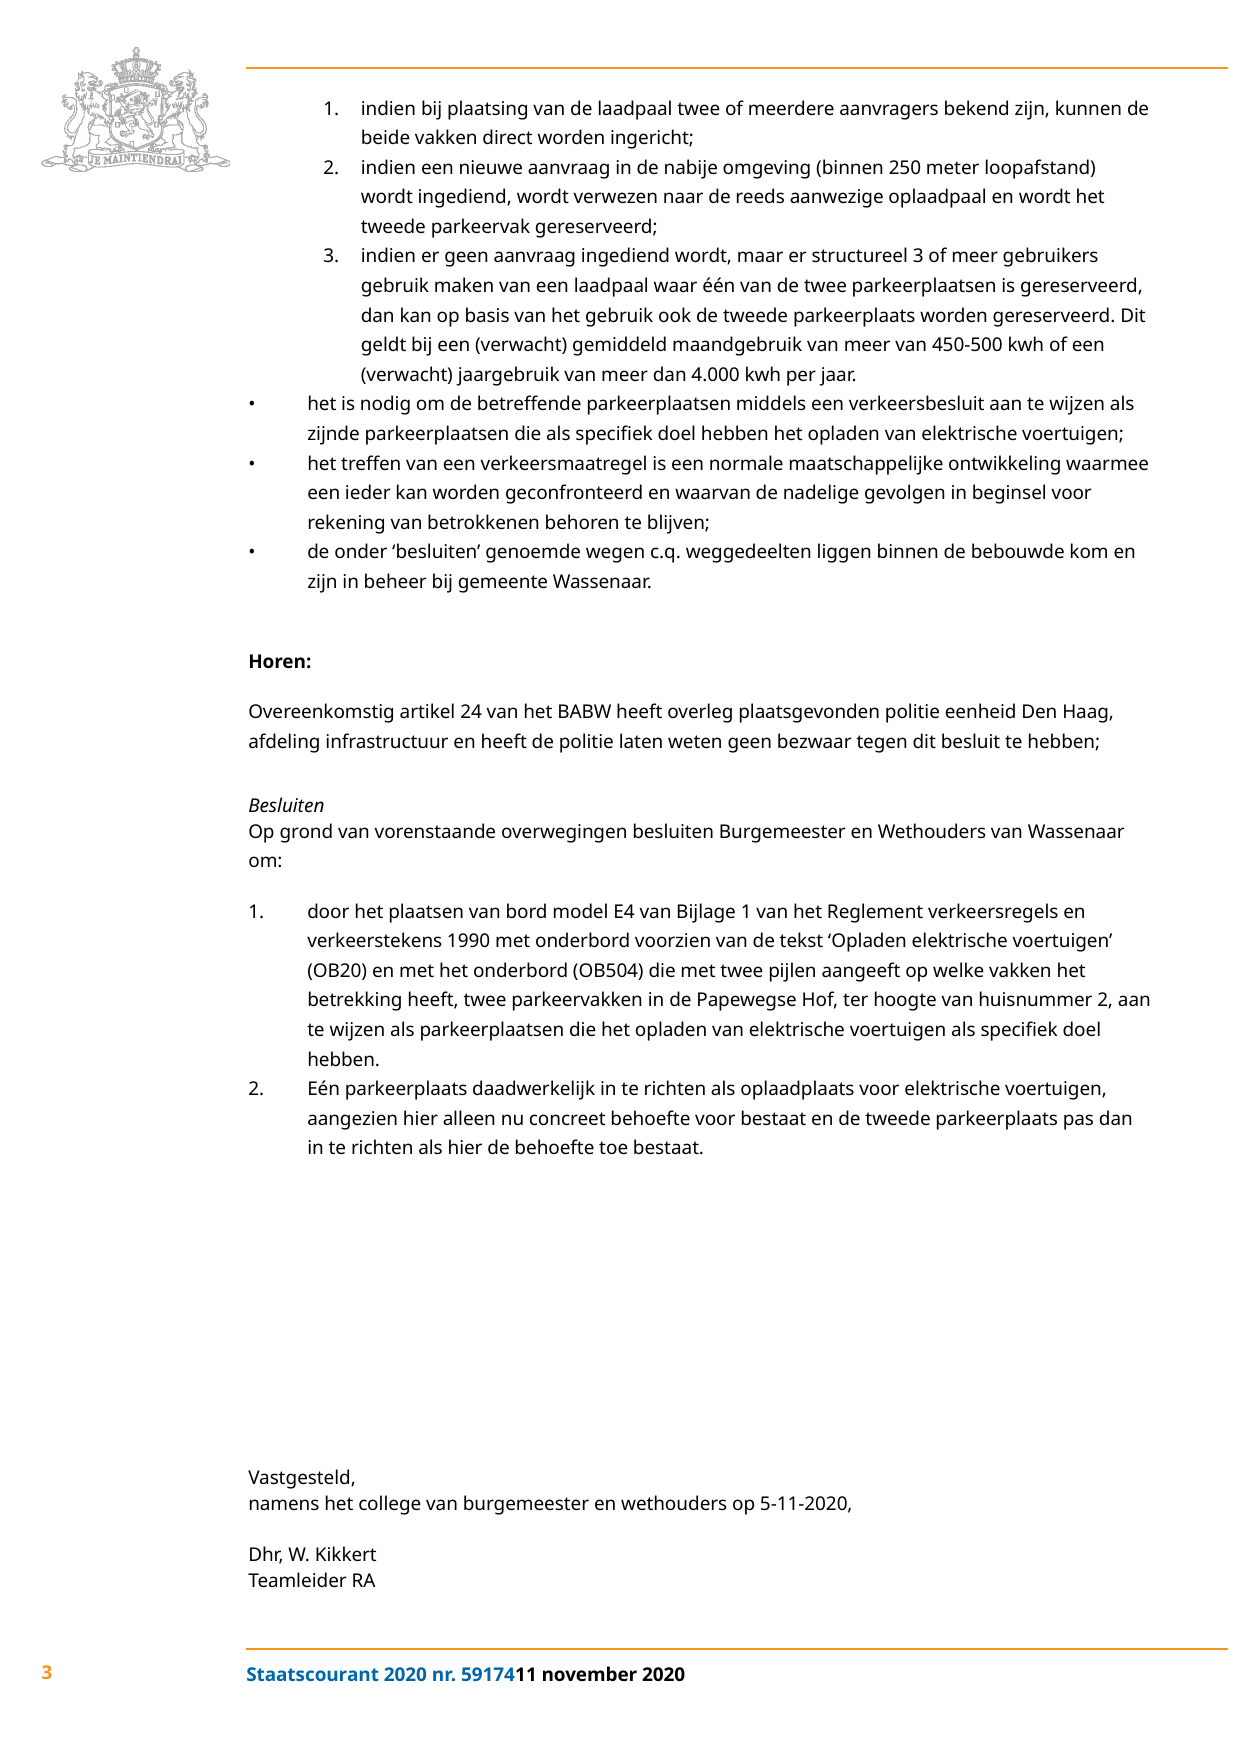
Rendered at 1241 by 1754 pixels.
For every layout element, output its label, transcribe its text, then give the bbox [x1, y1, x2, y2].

text Op grond van vorenstaande overwegingen besluiten Burgemeester en Wethouders van Wassenaar om: [248, 818, 1152, 873]
text Overeenkomstig artikel 24 van het BABW heeft overleg plaatsgevonden politie eenheid Den Haag, afdeling infrastructuur en heeft de politie laten weten geen bezwaar tegen dit besluit te hebben; [248, 698, 1152, 754]
list door het plaatsen van bord model E4 van Bijlage 1 van het Reglement verkeersregels en verkeerstekens 1990 met onderbord voorzien van de tekst ‘Opladen elektrische voertuigen’ (OB20) en met het onderbord (OB504) die met twee pijlen aangeeft op welke vakken het betrekking heeft, twee parkeervakken in de Papewegse Hof, ter hoogte van huisnummer 2, aan te wijzen als parkeerplaatsen die het opladen van elektrische voertuigen als specifiek doel hebben. [248, 898, 1152, 1071]
list indien een nieuwe aanvraag in de nabije omgeving (binnen 250 meter loopafstand) wordt ingediend, wordt verwezen naar de reeds aanwezige oplaadpaal en wordt het tweede parkeervak gereserveerd; [323, 154, 1152, 239]
text namens het college van burgemeester en wethouders op 5-11-2020, [248, 1490, 1152, 1515]
list Eén parkeerplaats daadwerkelijk in te richten als oplaadplaats voor elektrische voertuigen, aangezien hier alleen nu concreet behoefte voor bestaat en de tweede parkeerplaats pas dan in te richten als hier de behoefte toe bestaat. [248, 1075, 1152, 1160]
text Horen: [248, 648, 1152, 674]
list indien bij plaatsing van de laadpaal twee of meerdere aanvragers bekend zijn, kunnen de beide vakken direct worden ingericht; [323, 95, 1152, 150]
picture [41, 47, 231, 172]
text Besluiten [248, 792, 1152, 818]
list de onder ‘besluiten’ genoemde wegen c.q. weggedeelten liggen binnen de bebouwde kom en zijn in beheer bij gemeente Wassenaar. [248, 538, 1152, 594]
list het treffen van een verkeersmaatregel is een normale maatschappelijke ontwikkeling waarmee een ieder kan worden geconfronteerd en waarvan de nadelige gevolgen in beginsel voor rekening van betrokkenen behoren te blijven; [248, 450, 1152, 535]
list indien er geen aanvraag ingediend wordt, maar er structureel 3 of meer gebruikers gebruik maken van een laadpaal waar één van de twee parkeerplaatsen is gereserveerd, dan kan op basis van het gebruik ook de tweede parkeerplaats worden gereserveerd. Dit geldt bij een (verwacht) gemiddeld maandgebruik van meer van 450-500 kwh of een (verwacht) jaargebruik van meer dan 4.000 kwh per jaar. [323, 243, 1152, 387]
list het is nodig om de betreffende parkeerplaatsen middels een verkeersbesluit aan te wijzen als zijnde parkeerplaatsen die als specifiek doel hebben het opladen van elektrische voertuigen; [248, 391, 1152, 446]
text Teamleider RA [248, 1567, 1152, 1593]
text Dhr, W. Kikkert [248, 1541, 1152, 1567]
text Vastgesteld, [248, 1464, 1152, 1490]
